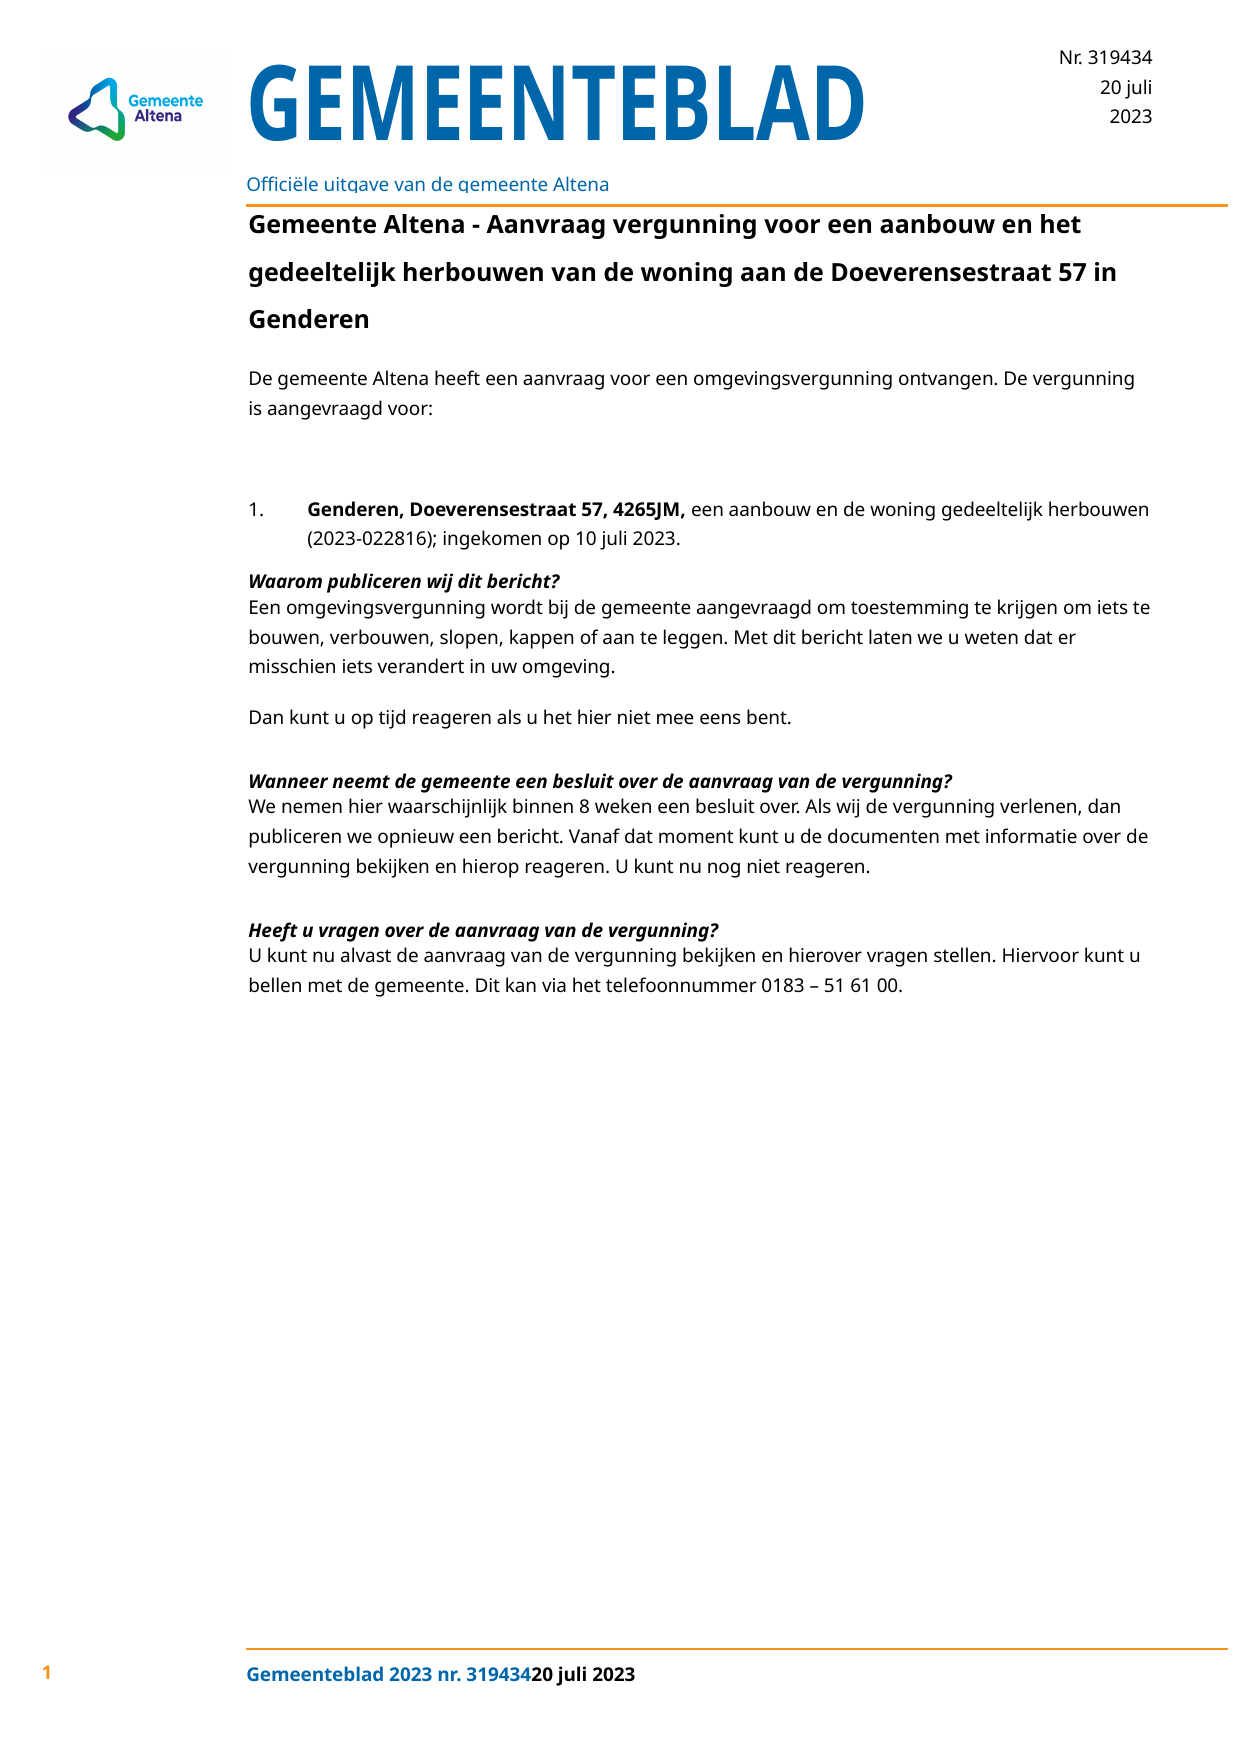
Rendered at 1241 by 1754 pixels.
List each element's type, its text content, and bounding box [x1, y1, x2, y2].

picture [41, 47, 231, 172]
text U kunt nu alvast de aanvraag van de vergunning bekijken en hierover vragen stellen. Hiervoor kunt u bellen met de gemeente. Dit kan via het telefoonnummer 0183 – 51 61 00. [248, 942, 1152, 998]
text Gemeente Altena - Aanvraag vergunning voor een aanbouw en het gedeeltelijk herbouwen van de woning aan de Doeverensestraat 57 in Genderen [248, 207, 1152, 336]
text De gemeente Altena heeft een aanvraag voor een omgevingsvergunning ontvangen. De vergunning is aangevraagd voor: [248, 366, 1152, 421]
text Dan kunt u op tijd reageren als u het hier niet mee eens bent. [248, 704, 1152, 730]
text Wanneer neemt de gemeente een besluit over de aanvraag van de vergunning? [248, 768, 1152, 794]
text We nemen hier waarschijnlijk binnen 8 weken een besluit over. Als wij de vergunning verlenen, dan publiceren we opnieuw een bericht. Vanaf dat moment kunt u de documenten met informatie over de vergunning bekijken en hierop reageren. U kunt nu nog niet reageren. [248, 794, 1152, 878]
list Genderen, Doeverensestraat 57, 4265JM, een aanbouw en de woning gedeeltelijk herbouwen (2023-022816); ingekomen op 10 juli 2023. [248, 496, 1152, 551]
text Waarom publiceren wij dit bericht? [248, 569, 1152, 594]
text Een omgevingsvergunning wordt bij de gemeente aangevraagd om toestemming te krijgen om iets te bouwen, verbouwen, slopen, kappen of aan te leggen. Met dit bericht laten we u weten dat er misschien iets verandert in uw omgeving. [248, 594, 1152, 679]
text Heeft u vragen over de aanvraag van de vergunning? [248, 917, 1152, 942]
